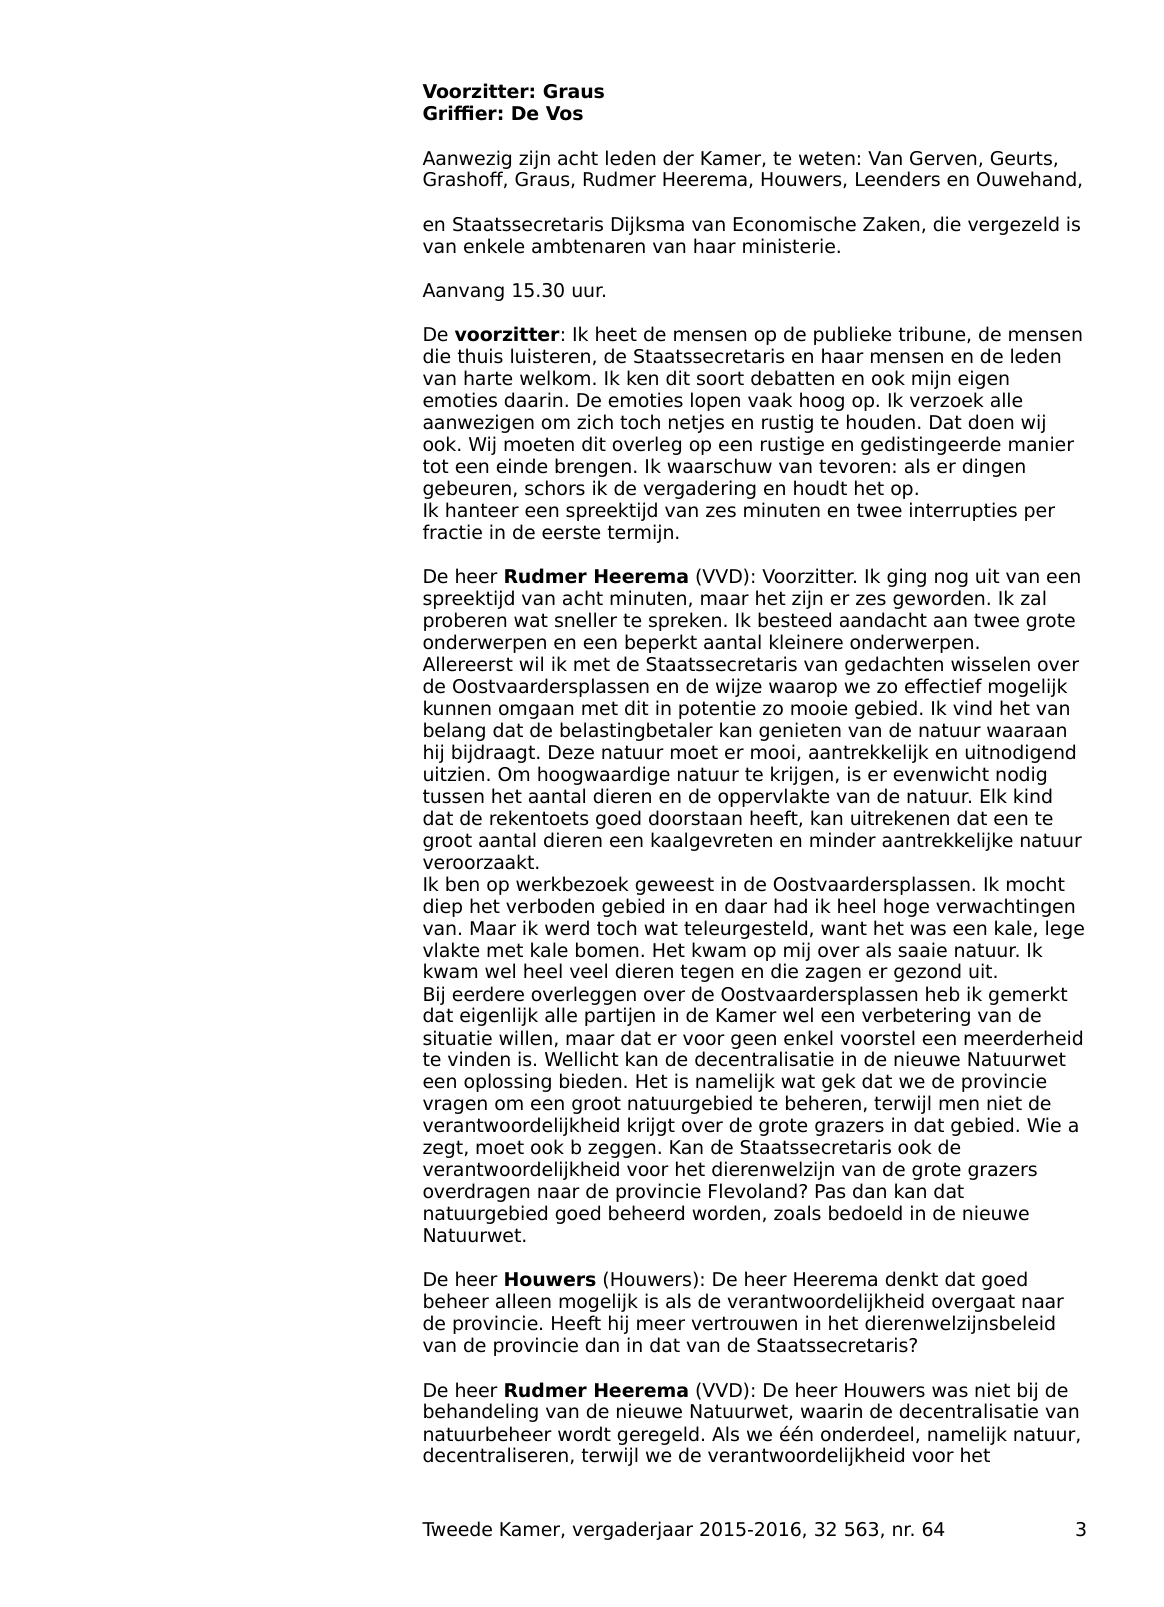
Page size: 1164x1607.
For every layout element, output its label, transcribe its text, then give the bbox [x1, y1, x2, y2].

text Aanvang 15.30 uur. [422, 280, 1087, 302]
text Allereerst wil ik met de Staatssecretaris van gedachten wisselen over de Oostvaardersplassen en de wijze waarop we zo effectief mogelijk kunnen omgaan met dit in potentie zo mooie gebied. Ik vind het van belang dat de belastingbetaler kan genieten van de natuur waaraan hij bijdraagt. Deze natuur moet er mooi, aantrekkelijk en uitnodigend uitzien. Om hoogwaardige natuur te krijgen, is er evenwicht nodig tussen het aantal dieren en de oppervlakte van de natuur. Elk kind dat de rekentoets goed doorstaan heeft, kan uitrekenen dat een te groot aantal dieren een kaalgevreten en minder aantrekkelijke natuur veroorzaakt. [422, 654, 1087, 873]
text Bij eerdere overleggen over de Oostvaardersplassen heb ik gemerkt dat eigenlijk alle partijen in de Kamer wel een verbetering van de situatie willen, maar dat er voor geen enkel voorstel een meerderheid te vinden is. Wellicht kan de decentralisatie in de nieuwe Natuurwet een oplossing bieden. Het is namelijk wat gek dat we de provincie vragen om een groot natuurgebied te beheren, terwijl men niet de verantwoordelijkheid krijgt over de grote grazers in dat gebied. Wie a zegt, moet ook b zeggen. Kan de Staatssecretaris ook de verantwoordelijkheid voor het dierenwelzijn van de grote grazers overdragen naar de provincie Flevoland? Pas dan kan dat natuurgebied goed beheerd worden, zoals bedoeld in de nieuwe Natuurwet. [422, 983, 1087, 1247]
text De heer Houwers (Houwers): De heer Heerema denkt dat goed beheer alleen mogelijk is als de verantwoordelijkheid overgaat naar de provincie. Heeft hij meer vertrouwen in het dierenwelzijnsbeleid van de provincie dan in dat van de Staatssecretaris? [422, 1269, 1087, 1357]
text Ik hanteer een spreektijd van zes minuten en twee interrupties per fractie in de eerste termijn. [422, 500, 1087, 544]
text Aanwezig zijn acht leden der Kamer, te weten: Van Gerven, Geurts, Grashoff, Graus, Rudmer Heerema, Houwers, Leenders en Ouwehand, [422, 147, 1087, 191]
text Ik ben op werkbezoek geweest in de Oostvaardersplassen. Ik mocht diep het verboden gebied in en daar had ik heel hoge verwachtingen van. Maar ik werd toch wat teleurgesteld, want het was een kale, lege vlakte met kale bomen. Het kwam op mij over als saaie natuur. Ik kwam wel heel veel dieren tegen en die zagen er gezond uit. [422, 873, 1087, 983]
text Voorzitter: Graus [422, 81, 1087, 103]
text Griffier: De Vos [422, 103, 1087, 125]
text De heer Rudmer Heerema (VVD): Voorzitter. Ik ging nog uit van een spreektijd van acht minuten, maar het zijn er zes geworden. Ik zal proberen wat sneller te spreken. Ik besteed aandacht aan twee grote onderwerpen en een beperkt aantal kleinere onderwerpen. [422, 566, 1087, 654]
text en Staatssecretaris Dijksma van Economische Zaken, die vergezeld is van enkele ambtenaren van haar ministerie. [422, 213, 1087, 257]
text De voorzitter: Ik heet de mensen op de publieke tribune, de mensen die thuis luisteren, de Staatssecretaris en haar mensen en de leden van harte welkom. Ik ken dit soort debatten en ook mijn eigen emoties daarin. De emoties lopen vaak hoog op. Ik verzoek alle aanwezigen om zich toch netjes en rustig te houden. Dat doen wij ook. Wij moeten dit overleg op een rustige en gedistingeerde manier tot een einde brengen. Ik waarschuw van tevoren: als er dingen gebeuren, schors ik de vergadering en houdt het op. [422, 324, 1087, 500]
text De heer Rudmer Heerema (VVD): De heer Houwers was niet bij de behandeling van de nieuwe Natuurwet, waarin de decentralisatie van natuurbeheer wordt geregeld. Als we één onderdeel, namelijk natuur, decentraliseren, terwijl we de verantwoordelijkheid voor het [422, 1379, 1087, 1467]
